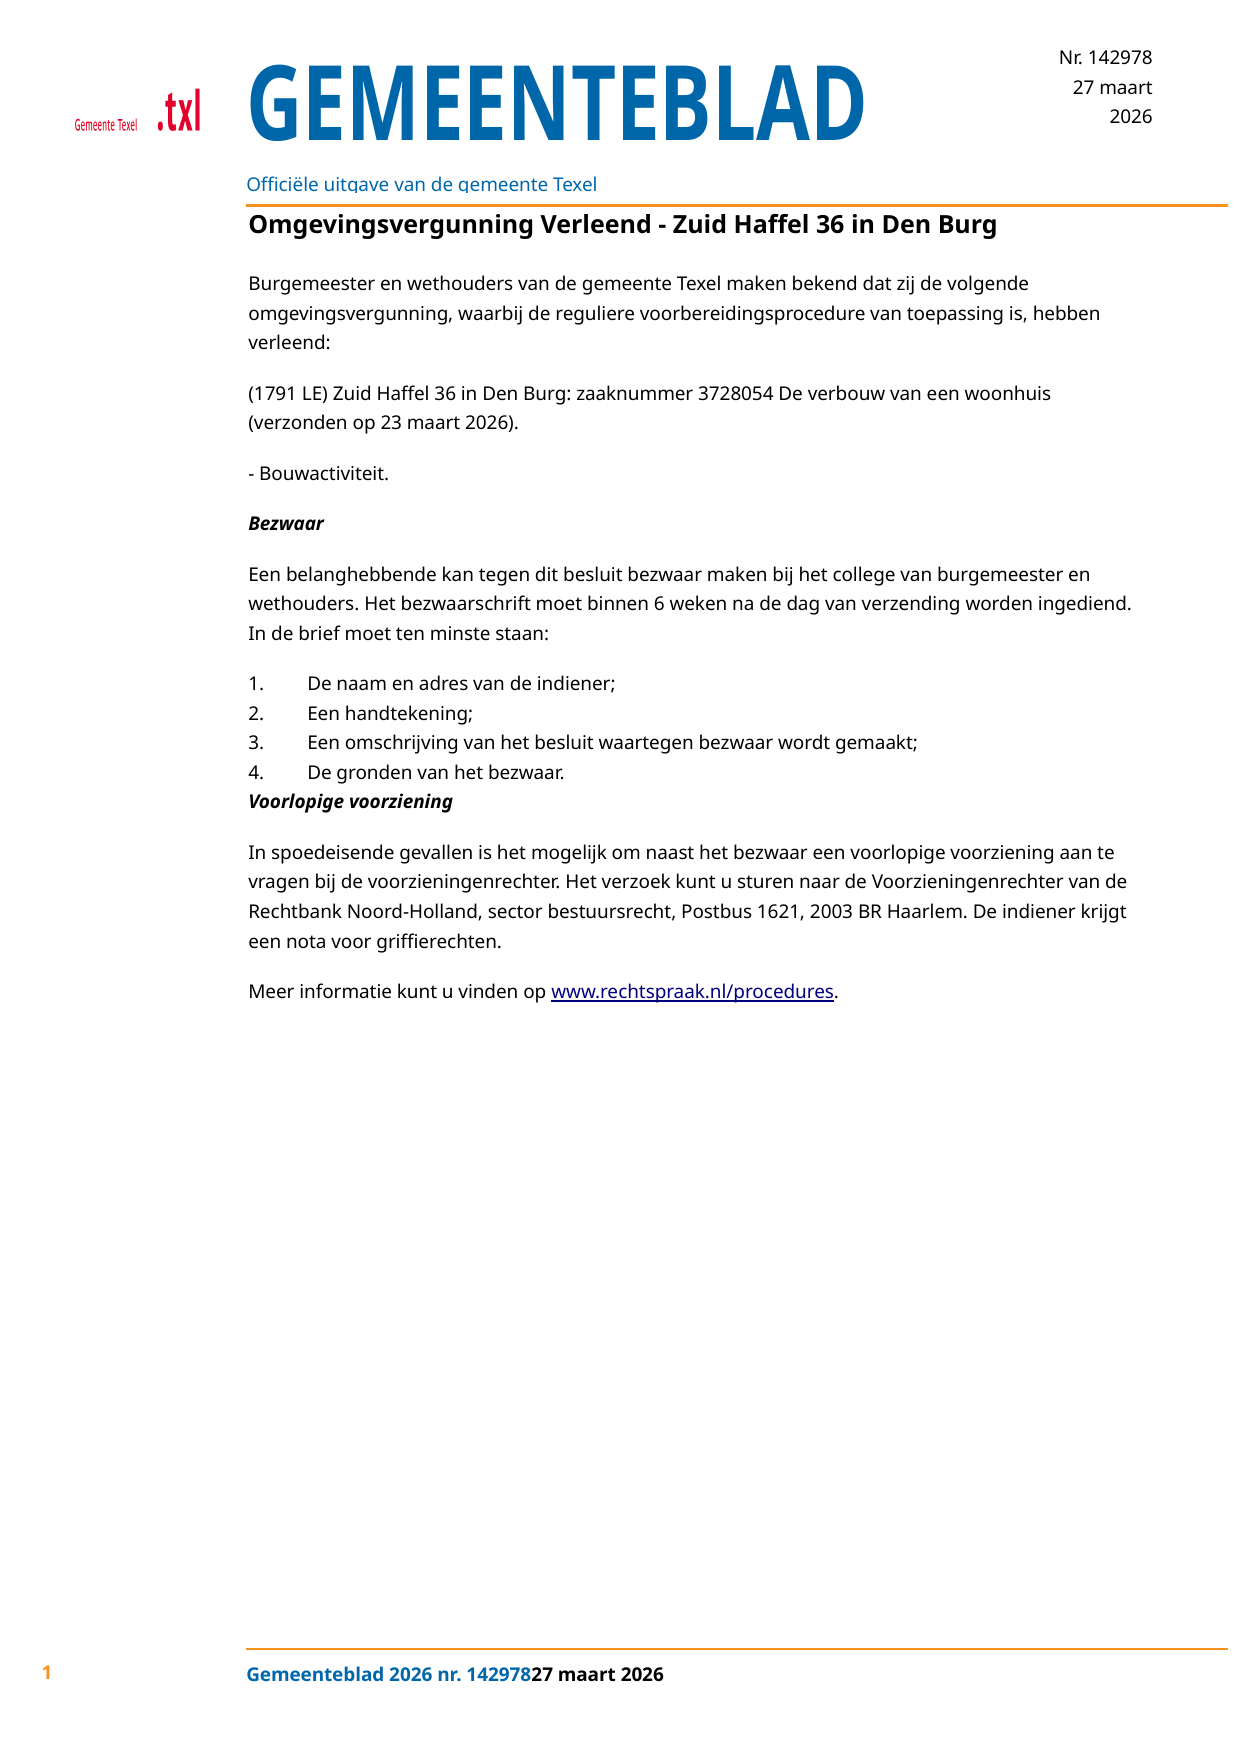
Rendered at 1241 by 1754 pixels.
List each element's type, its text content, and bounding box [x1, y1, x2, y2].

list De naam en adres van de indiener; [248, 670, 1152, 696]
list Een omschrijving van het besluit waartegen bezwaar wordt gemaakt; [248, 729, 1152, 755]
text Een belanghebbende kan tegen dit besluit bezwaar maken bij het college van burgemeester en wethouders. Het bezwaarschrift moet binnen 6 weken na de dag van verzending worden ingediend. In de brief moet ten minste staan: [248, 561, 1152, 646]
text - Bouwactiviteit. [248, 460, 1152, 486]
text In spoedeisende gevallen is het mogelijk om naast het bezwaar een voorlopige voorziening aan te vragen bij de voorzieningenrechter. Het verzoek kunt u sturen naar de Voorzieningenrechter van de Rechtbank Noord-Holland, sector bestuursrecht, Postbus 1621, 2003 BR Haarlem. De indiener krijgt een nota voor griffierechten. [248, 839, 1152, 953]
text Burgemeester en wethouders van de gemeente Texel maken bekend dat zij de volgende omgevingsvergunning, waarbij de reguliere voorbereidingsprocedure van toepassing is, hebben verleend: [248, 270, 1152, 355]
text Bezwaar [248, 510, 1152, 536]
text Meer informatie kunt u vinden op www.rechtspraak.nl/procedures. [248, 978, 1152, 1004]
picture [41, 47, 231, 172]
text (1791 LE) Zuid Haffel 36 in Den Burg: zaaknummer 3728054 De verbouw van een woonhuis (verzonden op 23 maart 2026). [248, 380, 1152, 435]
text Omgevingsvergunning Verleend - Zuid Haffel 36 in Den Burg [248, 207, 1152, 241]
list Een handtekening; [248, 700, 1152, 726]
list De gronden van het bezwaar. [248, 759, 1152, 785]
text Voorlopige voorziening [248, 789, 1152, 814]
